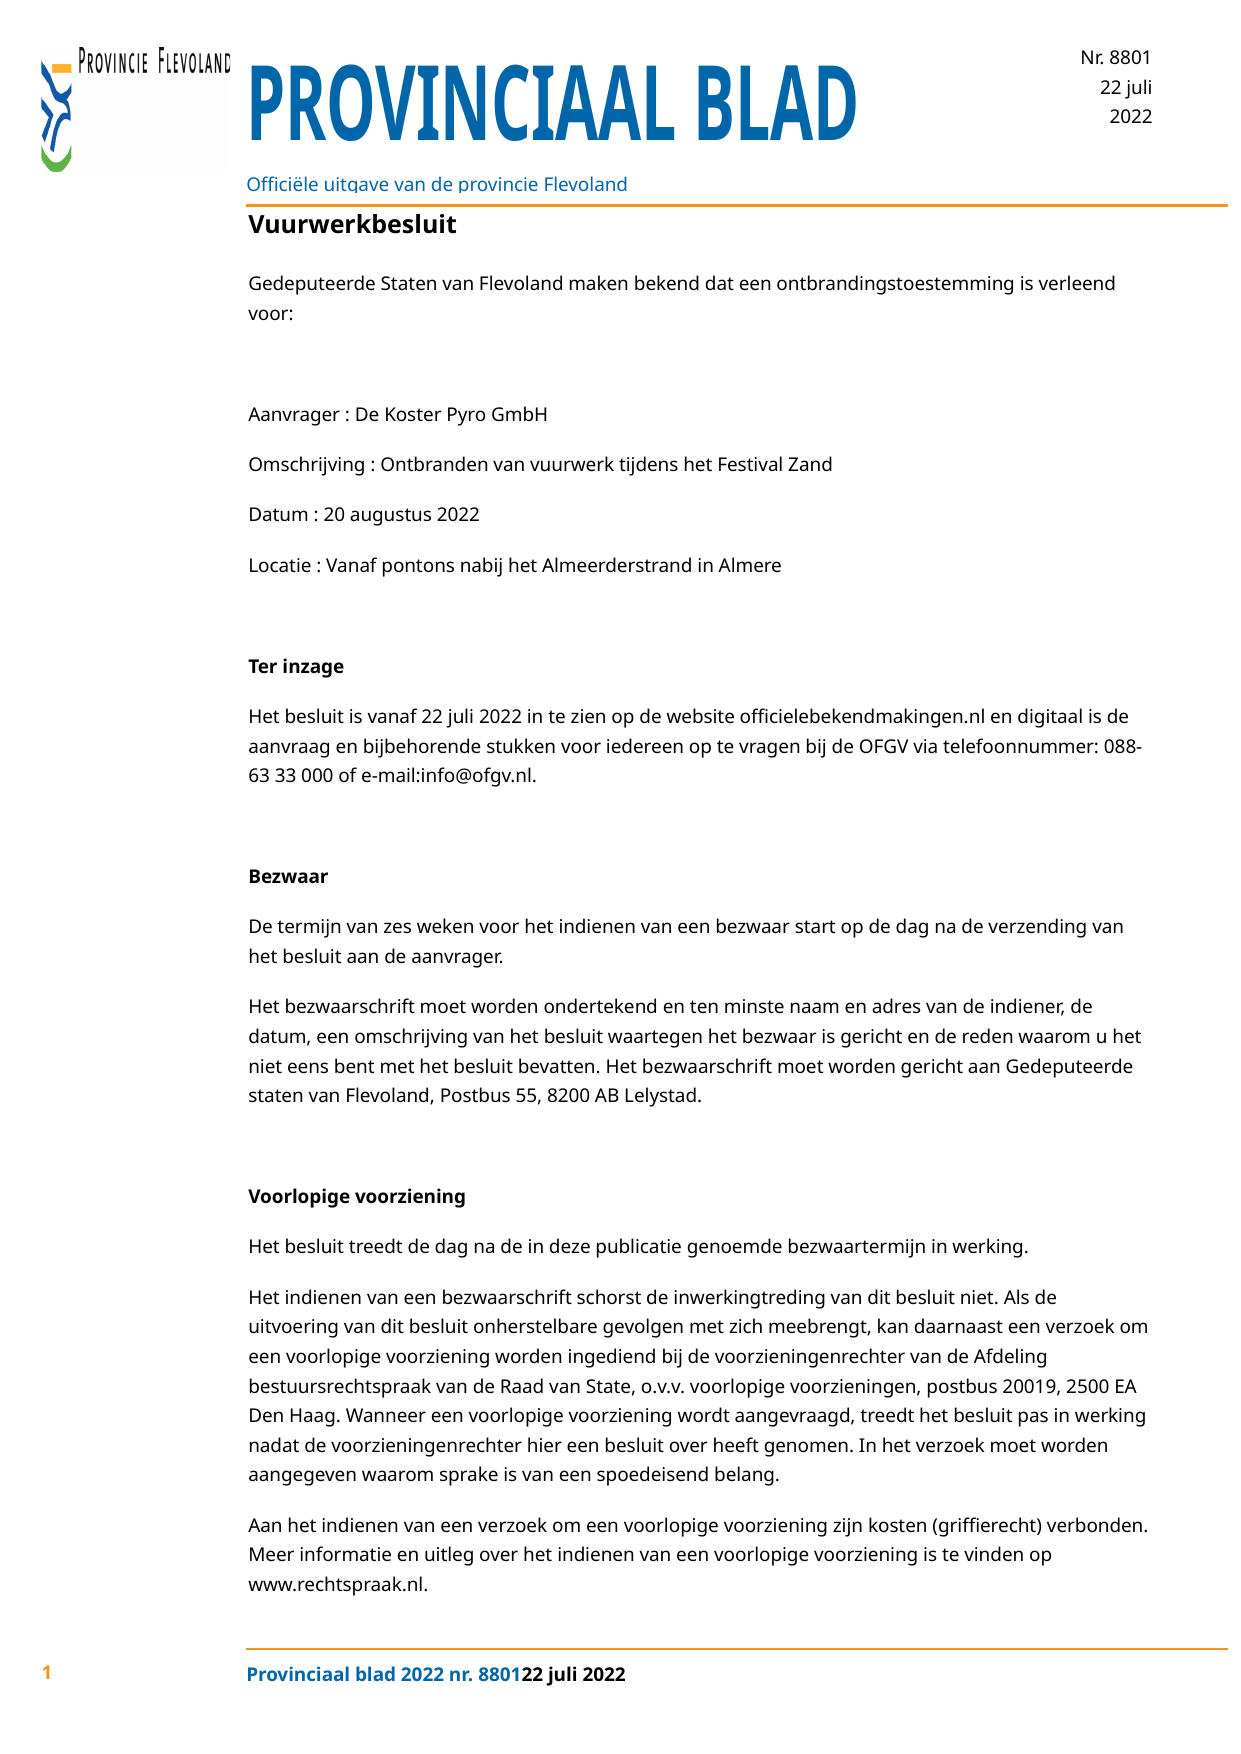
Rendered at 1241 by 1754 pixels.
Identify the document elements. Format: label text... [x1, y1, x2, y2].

text Het indienen van een bezwaarschrift schorst de inwerkingtreding van dit besluit niet. Als de uitvoering van dit besluit onherstelbare gevolgen met zich meebrengt, kan daarnaast een verzoek om een voorlopige voorziening worden ingediend bij de voorzieningenrechter van de Afdeling bestuursrechtspraak van de Raad van State, o.v.v. voorlopige voorzieningen, postbus 20019, 2500 EA Den Haag. Wanneer een voorlopige voorziening wordt aangevraagd, treedt het besluit pas in werking nadat de voorzieningenrechter hier een besluit over heeft genomen. In het verzoek moet worden aangegeven waarom sprake is van een spoedeisend belang. [248, 1284, 1152, 1487]
text Vuurwerkbesluit [248, 207, 1152, 241]
text De termijn van zes weken voor het indienen van een bezwaar start op de dag na de verzending van het besluit aan de aanvrager. [248, 914, 1152, 969]
text Aanvrager : De Koster Pyro GmbH [248, 401, 1152, 426]
text Datum : 20 augustus 2022 [248, 502, 1152, 527]
text Het bezwaarschrift moet worden ondertekend en ten minste naam en adres van de indiener, de datum, een omschrijving van het besluit waartegen het bezwaar is gericht en de reden waarom u het niet eens bent met het besluit bevatten. Het bezwaarschrift moet worden gericht aan Gedeputeerde staten van Flevoland, Postbus 55, 8200 AB Lelystad. [248, 994, 1152, 1108]
text Gedeputeerde Staten van Flevoland maken bekend dat een ontbrandingstoestemming is verleend voor: [248, 270, 1152, 326]
text Locatie : Vanaf pontons nabij het Almeerderstrand in Almere [248, 552, 1152, 578]
text Bezwaar [248, 863, 1152, 889]
text Het besluit is vanaf 22 juli 2022 in te zien op de website officielebekendmakingen.nl en digitaal is de aanvraag en bijbehorende stukken voor iedereen op te vragen bij de OFGV via telefoonnummer: 088-63 33 000 of e-mail:info@ofgv.nl. [248, 703, 1152, 788]
text Aan het indienen van een verzoek om een voorlopige voorziening zijn kosten (griffierecht) verbonden. Meer informatie en uitleg over het indienen van een voorlopige voorziening is te vinden op www.rechtspraak.nl. [248, 1512, 1152, 1597]
text Omschrijving : Ontbranden van vuurwerk tijdens het Festival Zand [248, 451, 1152, 477]
picture [41, 47, 231, 172]
text Ter inzage [248, 653, 1152, 678]
text Het besluit treedt de dag na de in deze publicatie genoemde bezwaartermijn in werking. [248, 1234, 1152, 1259]
text Voorlopige voorziening [248, 1183, 1152, 1209]
